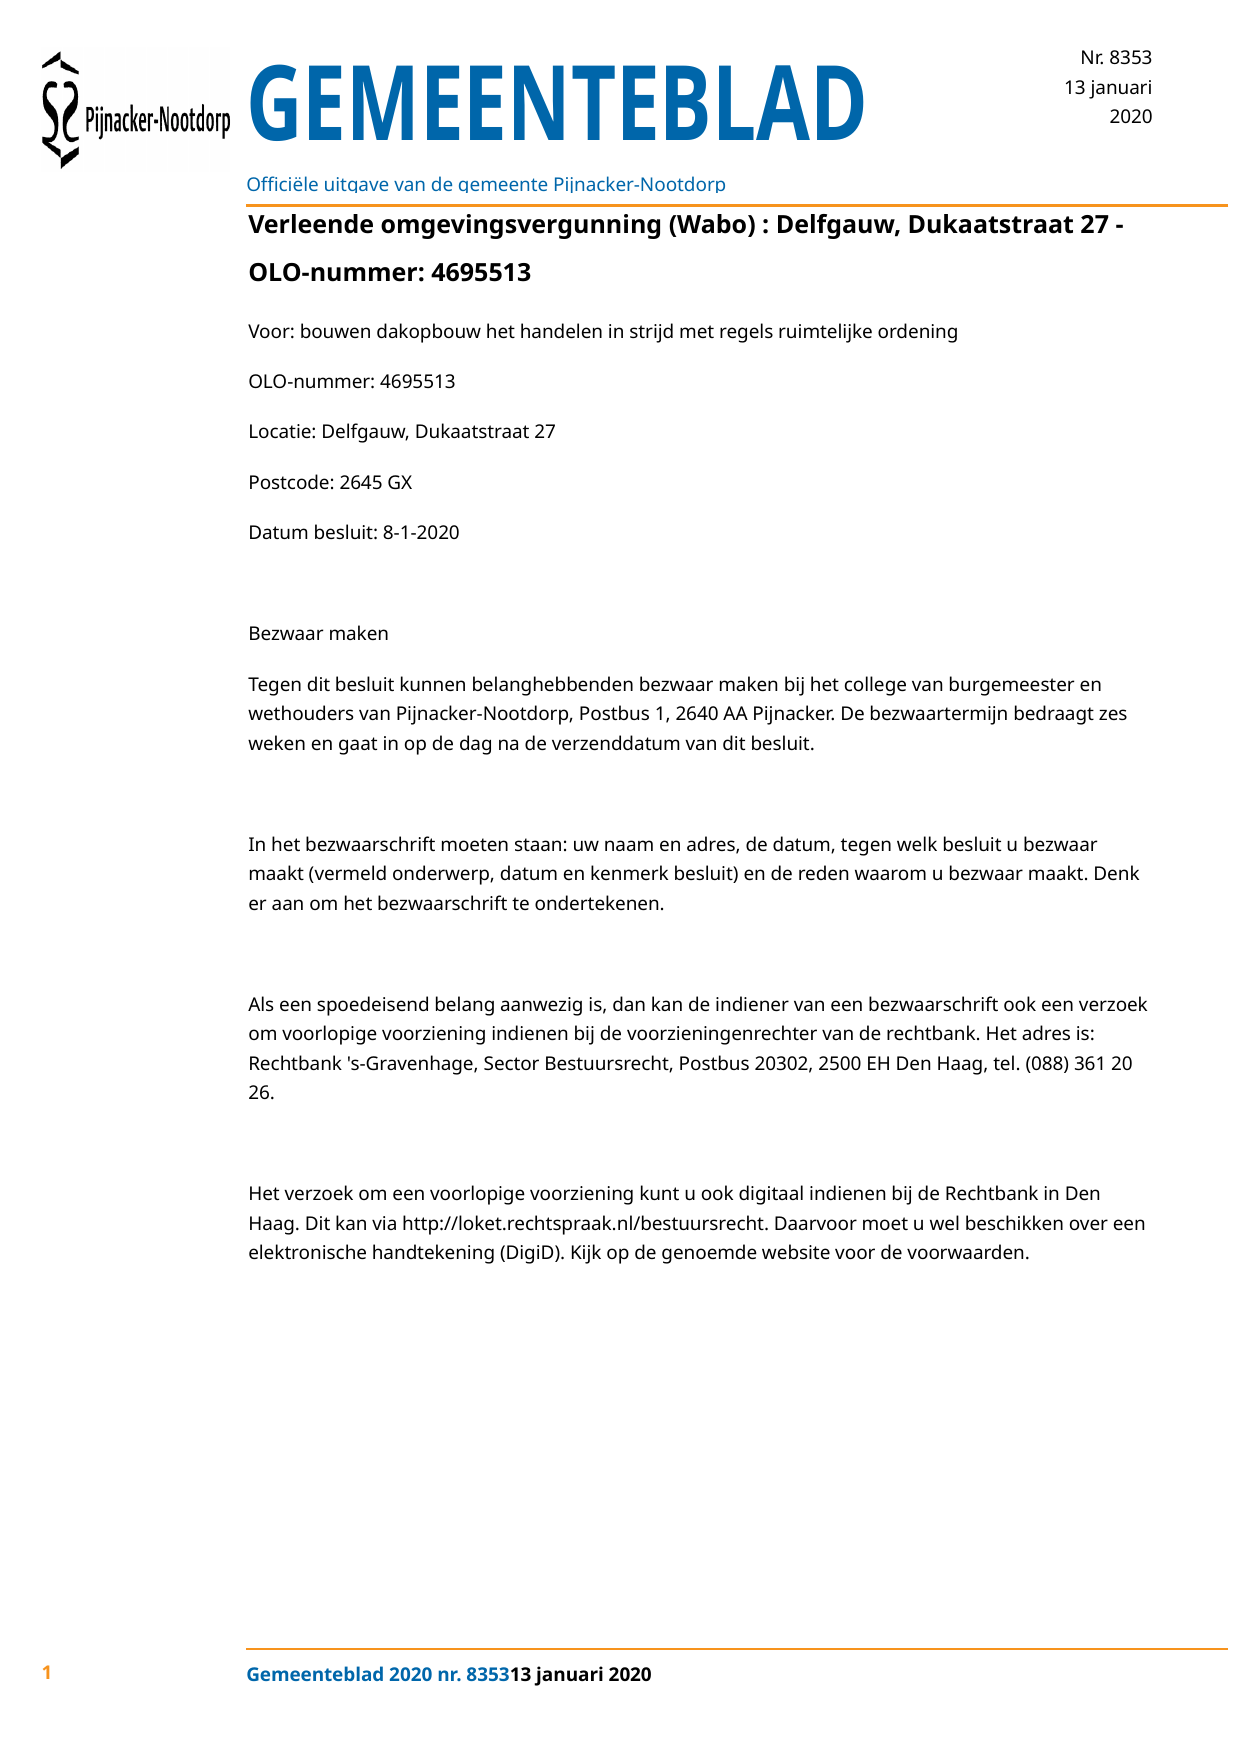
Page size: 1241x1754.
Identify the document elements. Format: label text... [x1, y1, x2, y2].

text Als een spoedeisend belang aanwezig is, dan kan de indiener van een bezwaarschrift ook een verzoek om voorlopige voorziening indienen bij de voorzieningenrechter van de rechtbank. Het adres is: Rechtbank 's-Gravenhage, Sector Bestuursrecht, Postbus 20302, 2500 EH Den Haag, tel. (088) 361 20 26. [248, 991, 1152, 1105]
text In het bezwaarschrift moeten staan: uw naam en adres, de datum, tegen welk besluit u bezwaar maakt (vermeld onderwerp, datum en kenmerk besluit) en de reden waarom u bezwaar maakt. Denk er aan om het bezwaarschrift te ondertekenen. [248, 831, 1152, 916]
text OLO-nummer: 4695513 [248, 368, 1152, 394]
text Postcode: 2645 GX [248, 469, 1152, 495]
text Locatie: Delfgauw, Dukaatstraat 27 [248, 419, 1152, 444]
text Tegen dit besluit kunnen belanghebbenden bezwaar maken bij het college van burgemeester en wethouders van Pijnacker-Nootdorp, Postbus 1, 2640 AA Pijnacker. De bezwaartermijn bedraagt zes weken en gaat in op de dag na de verzenddatum van dit besluit. [248, 671, 1152, 756]
text Verleende omgevingsvergunning (Wabo) : Delfgauw, Dukaatstraat 27 - OLO-nummer: 4695513 [248, 207, 1152, 288]
text Voor: bouwen dakopbouw het handelen in strijd met regels ruimtelijke ordening [248, 318, 1152, 344]
picture [41, 47, 231, 172]
text Datum besluit: 8-1-2020 [248, 519, 1152, 545]
text Bezwaar maken [248, 620, 1152, 646]
text Het verzoek om een voorlopige voorziening kunt u ook digitaal indienen bij de Rechtbank in Den Haag. Dit kan via http://loket.rechtspraak.nl/bestuursrecht. Daarvoor moet u wel beschikken over een elektronische handtekening (DigiD). Kijk op de genoemde website voor de voorwaarden. [248, 1180, 1152, 1265]
